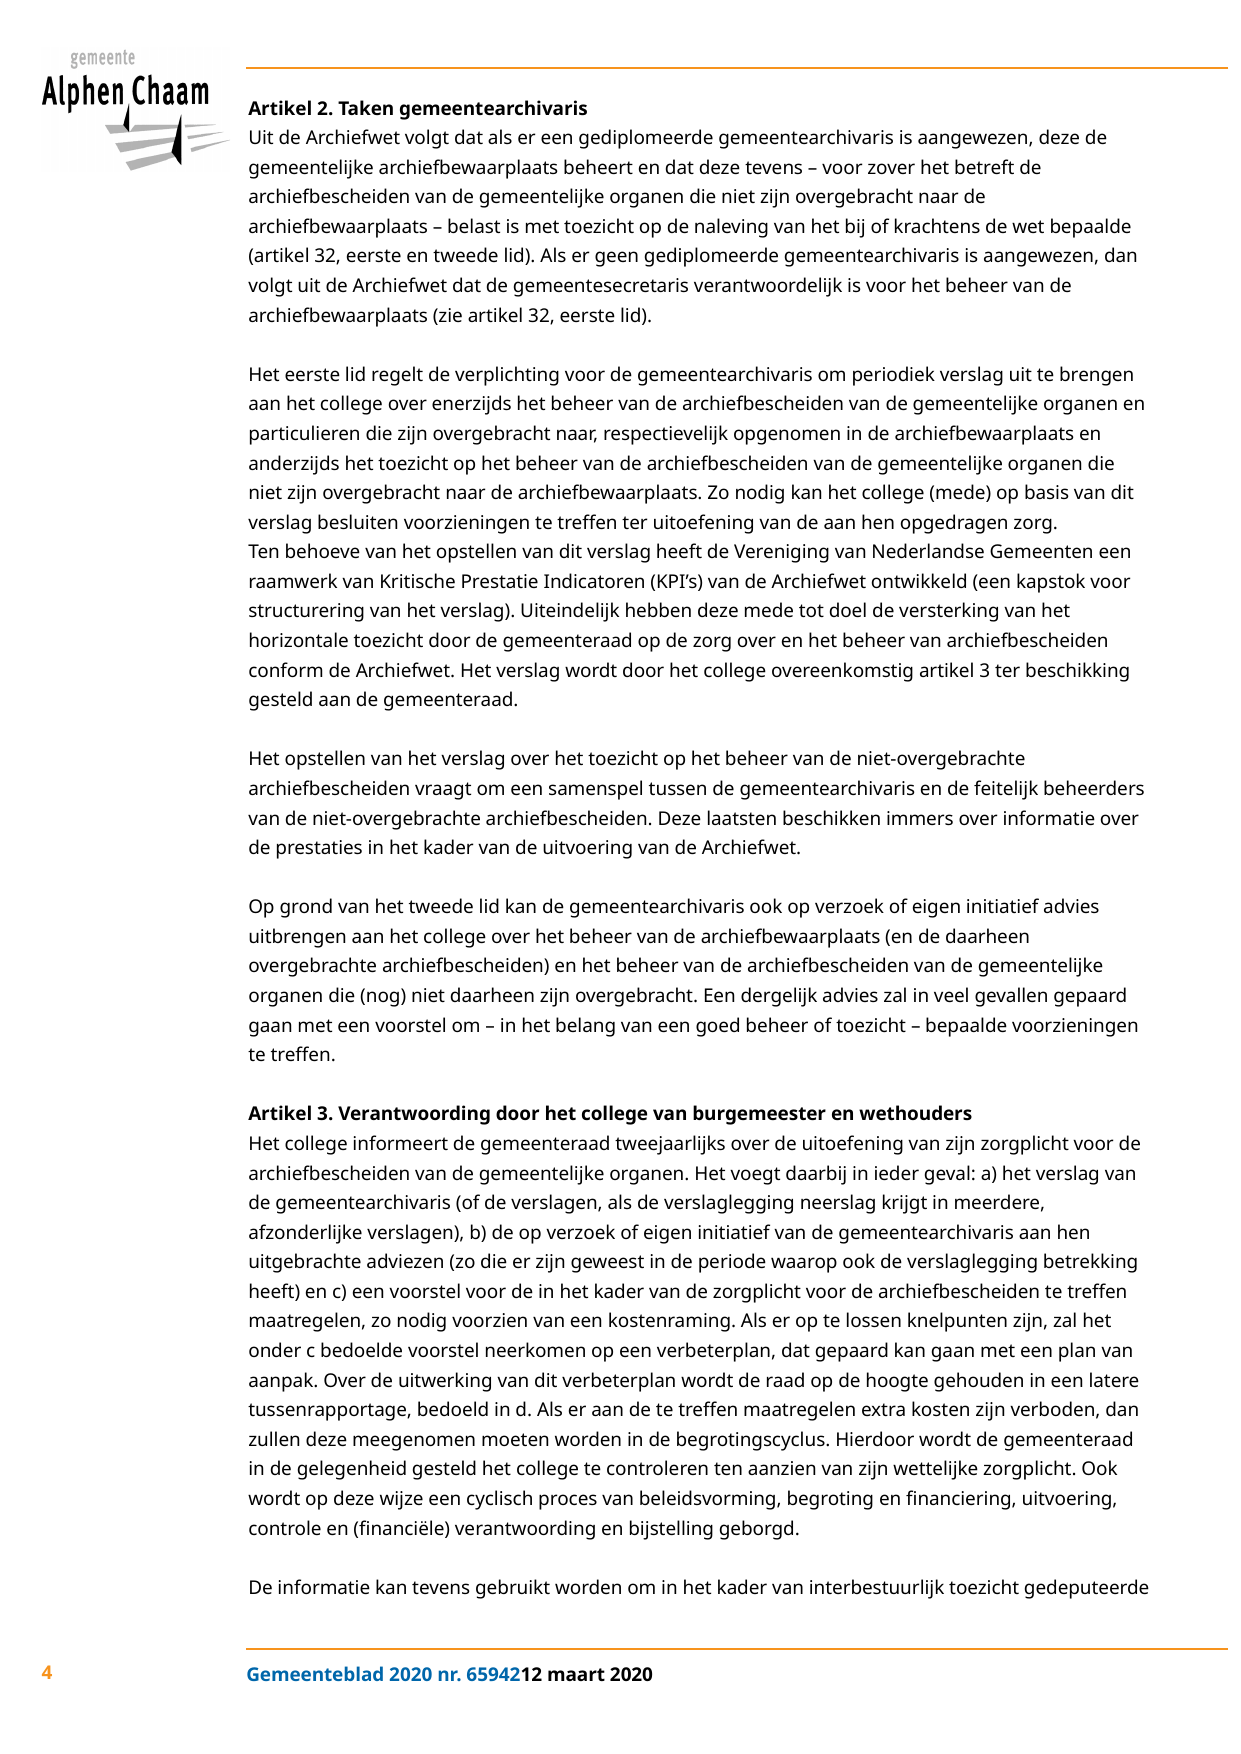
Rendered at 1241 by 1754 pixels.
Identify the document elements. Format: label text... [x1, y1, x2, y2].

text Het opstellen van het verslag over het toezicht op het beheer van de niet-overgebrachte archiefbescheiden vraagt om een samenspel tussen de gemeentearchivaris en de feitelijk beheerders van de niet-overgebrachte archiefbescheiden. Deze laatsten beschikken immers over informatie over de prestaties in het kader van de uitvoering van de Archiefwet. [248, 746, 1152, 860]
text Het eerste lid regelt de verplichting voor de gemeentearchivaris om periodiek verslag uit te brengen aan het college over enerzijds het beheer van de archiefbescheiden van de gemeentelijke organen en particulieren die zijn overgebracht naar, respectievelijk opgenomen in de archiefbewaarplaats en anderzijds het toezicht op het beheer van de archiefbescheiden van de gemeentelijke organen die niet zijn overgebracht naar de archiefbewaarplaats. Zo nodig kan het college (mede) op basis van dit verslag besluiten voorzieningen te treffen ter uitoefening van de aan hen opgedragen zorg. [248, 361, 1152, 535]
text Ten behoeve van het opstellen van dit verslag heeft de Vereniging van Nederlandse Gemeenten een raamwerk van Kritische Prestatie Indicatoren (KPI’s) van de Archiefwet ontwikkeld (een kapstok voor structurering van het verslag). Uiteindelijk hebben deze mede tot doel de versterking van het horizontale toezicht door de gemeenteraad op de zorg over en het beheer van archiefbescheiden conform de Archiefwet. Het verslag wordt door het college overeenkomstig artikel 3 ter beschikking gesteld aan de gemeenteraad. [248, 538, 1152, 712]
text Op grond van het tweede lid kan de gemeentearchivaris ook op verzoek of eigen initiatief advies uitbrengen aan het college over het beheer van de archiefbewaarplaats (en de daarheen overgebrachte archiefbescheiden) en het beheer van de archiefbescheiden van de gemeentelijke organen die (nog) niet daarheen zijn overgebracht. Een dergelijk advies zal in veel gevallen gepaard gaan met een voorstel om – in het belang van een goed beheer of toezicht – bepaalde voorzieningen te treffen. [248, 893, 1152, 1067]
text Het college informeert de gemeenteraad tweejaarlijks over de uitoefening van zijn zorgplicht voor de archiefbescheiden van de gemeentelijke organen. Het voegt daarbij in ieder geval: a) het verslag van de gemeentearchivaris (of de verslagen, als de verslaglegging neerslag krijgt in meerdere, afzonderlijke verslagen), b) de op verzoek of eigen initiatief van de gemeentearchivaris aan hen uitgebrachte adviezen (zo die er zijn geweest in de periode waarop ook de verslaglegging betrekking heeft) en c) een voorstel voor de in het kader van de zorgplicht voor de archiefbescheiden te treffen maatregelen, zo nodig voorzien van een kostenraming. Als er op te lossen knelpunten zijn, zal het onder c bedoelde voorstel neerkomen op een verbeterplan, dat gepaard kan gaan met een plan van aanpak. Over de uitwerking van dit verbeterplan wordt de raad op de hoogte gehouden in een latere tussenrapportage, bedoeld in d. Als er aan de te treffen maatregelen extra kosten zijn verboden, dan zullen deze meegenomen moeten worden in de begrotingscyclus. Hierdoor wordt de gemeenteraad in de gelegenheid gesteld het college te controleren ten aanzien van zijn wettelijke zorgplicht. Ook wordt op deze wijze een cyclisch proces van beleidsvorming, begroting en financiering, uitvoering, controle en (financiële) verantwoording en bijstelling geborgd. [248, 1130, 1152, 1541]
text De informatie kan tevens gebruikt worden om in het kader van interbestuurlijk toezicht gedeputeerde [248, 1574, 1152, 1600]
text Uit de Archiefwet volgt dat als er een gediplomeerde gemeentearchivaris is aangewezen, deze de gemeentelijke archiefbewaarplaats beheert en dat deze tevens – voor zover het betreft de archiefbescheiden van de gemeentelijke organen die niet zijn overgebracht naar de archiefbewaarplaats – belast is met toezicht op de naleving van het bij of krachtens de wet bepaalde (artikel 32, eerste en tweede lid). Als er geen gediplomeerde gemeentearchivaris is aangewezen, dan volgt uit de Archiefwet dat de gemeentesecretaris verantwoordelijk is voor het beheer van de archiefbewaarplaats (zie artikel 32, eerste lid). [248, 124, 1152, 328]
text Artikel 2. Taken gemeentearchivaris [248, 95, 1152, 121]
text Artikel 3. Verantwoording door het college van burgemeester en wethouders [248, 1101, 1152, 1126]
picture [41, 47, 231, 172]
